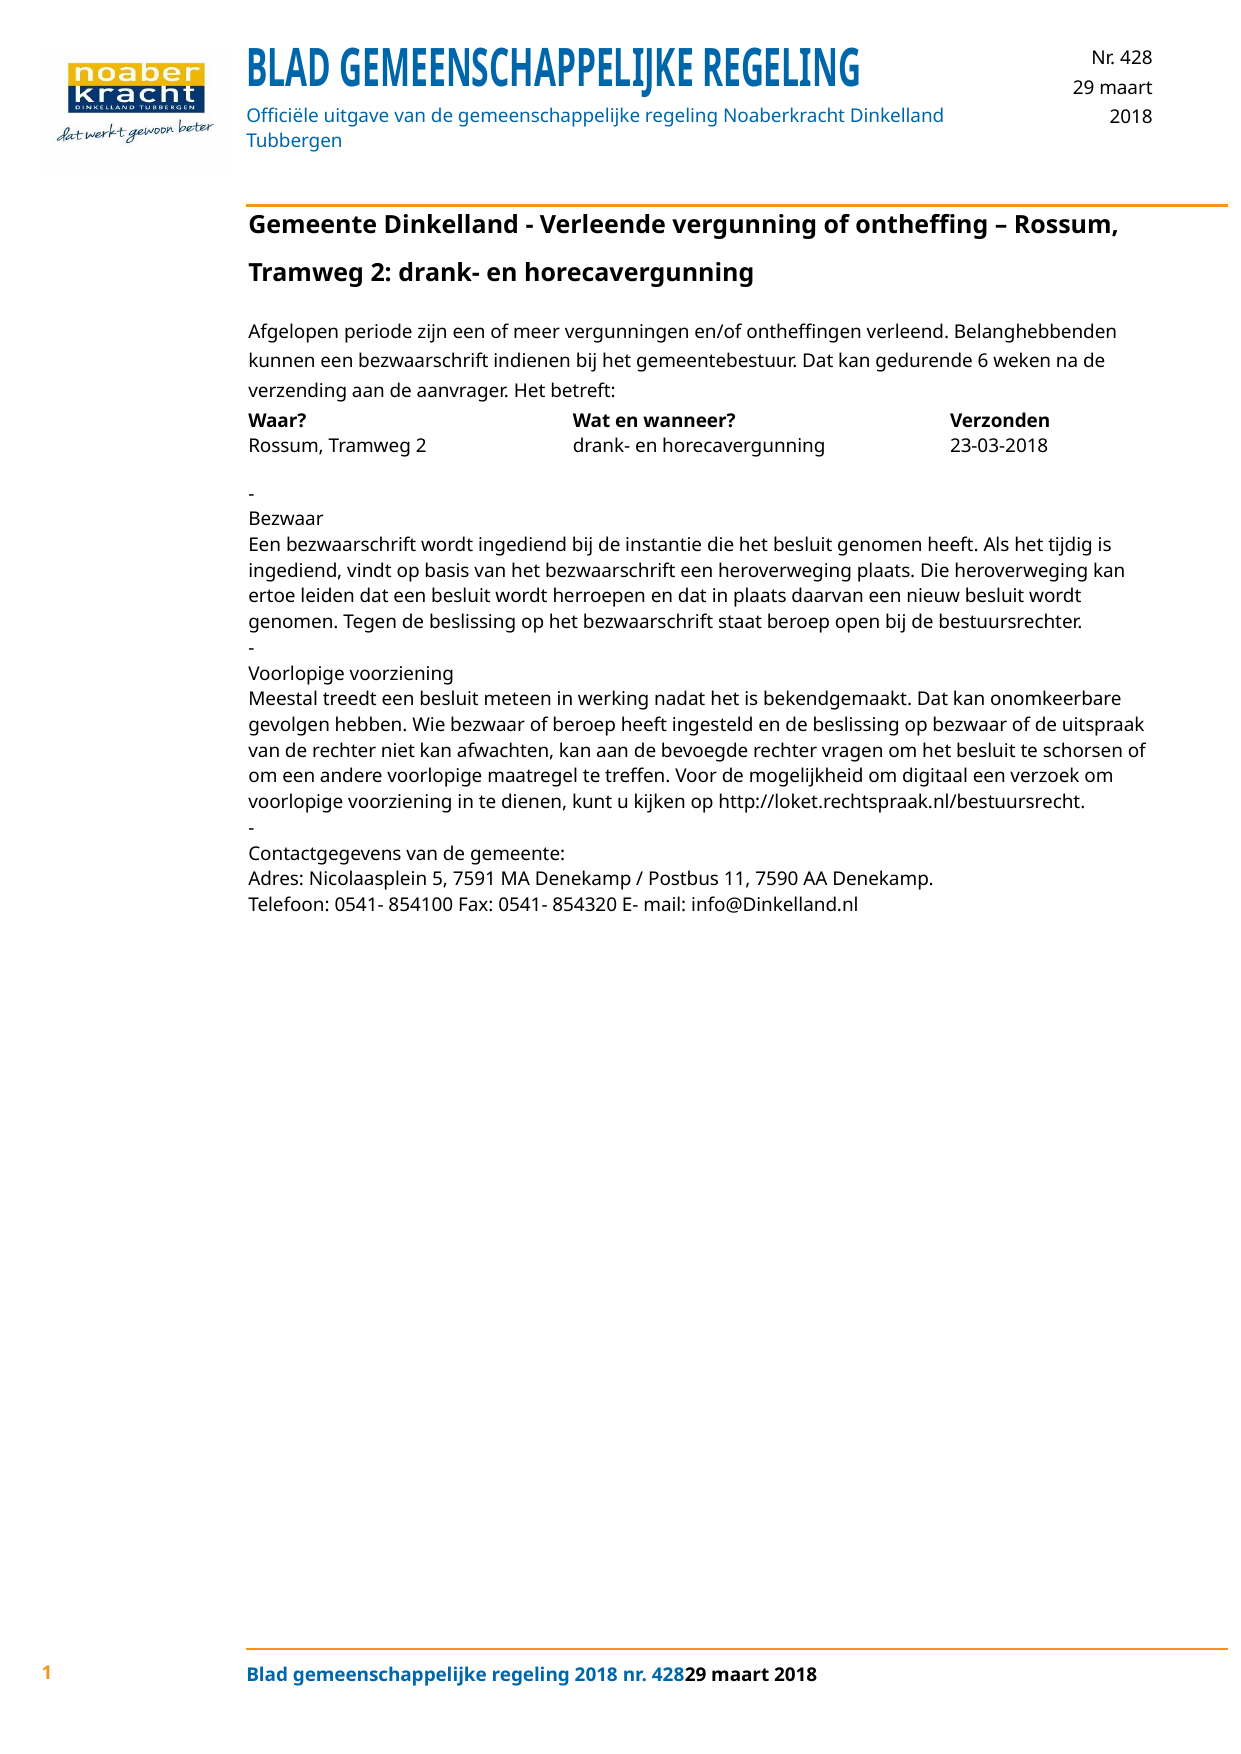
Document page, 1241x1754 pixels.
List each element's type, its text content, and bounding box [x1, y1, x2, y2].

text Adres: Nicolaasplein 5, 7591 MA Denekamp / Postbus 11, 7590 AA Denekamp. [248, 866, 1152, 891]
table_header Wat en wanneer? [573, 407, 950, 432]
table_cell Rossum, Tramweg 2 [248, 433, 573, 458]
picture [41, 47, 231, 172]
text Meestal treedt een besluit meteen in werking nadat het is bekendgemaakt. Dat kan onomkeerbare gevolgen hebben. Wie bezwaar of beroep heeft ingesteld en de beslissing op bezwaar of de uitspraak van de rechter niet kan afwachten, kan aan de bevoegde rechter vragen om het besluit te schorsen of om een andere voorlopige maatregel te treffen. Voor de mogelijkheid om digitaal een verzoek om voorlopige voorziening in te dienen, kunt u kijken op http://loket.rechtspraak.nl/bestuursrecht. [248, 686, 1152, 814]
text Voorlopige voorziening [248, 660, 1152, 686]
text Contactgegevens van de gemeente: [248, 840, 1152, 866]
text - [248, 480, 1152, 505]
text Telefoon: 0541- 854100 Fax: 0541- 854320 E- mail: info@Dinkelland.nl [248, 891, 1152, 917]
table_header Waar? [248, 407, 573, 432]
text Gemeente Dinkelland - Verleende vergunning of ontheffing – Rossum, Tramweg 2: drank- en horecavergunning [248, 207, 1152, 288]
text Afgelopen periode zijn een of meer vergunningen en/of ontheffingen verleend. Belanghebbenden kunnen een bezwaarschrift indienen bij het gemeentebestuur. Dat kan gedurende 6 weken na de verzending aan de aanvrager. Het betreft: [248, 318, 1152, 403]
text Bezwaar [248, 505, 1152, 531]
table_header Verzonden [950, 407, 1152, 432]
table_cell 23-03-2018 [950, 433, 1152, 458]
text Een bezwaarschrift wordt ingediend bij de instantie die het besluit genomen heeft. Als het tijdig is ingediend, vindt op basis van het bezwaarschrift een heroverweging plaats. Die heroverweging kan ertoe leiden dat een besluit wordt herroepen en dat in plaats daarvan een nieuw besluit wordt genomen. Tegen de beslissing op het bezwaarschrift staat beroep open bij de bestuursrechter. [248, 531, 1152, 634]
text - [248, 814, 1152, 840]
table_cell drank- en horecavergunning [573, 433, 950, 458]
text - [248, 634, 1152, 660]
